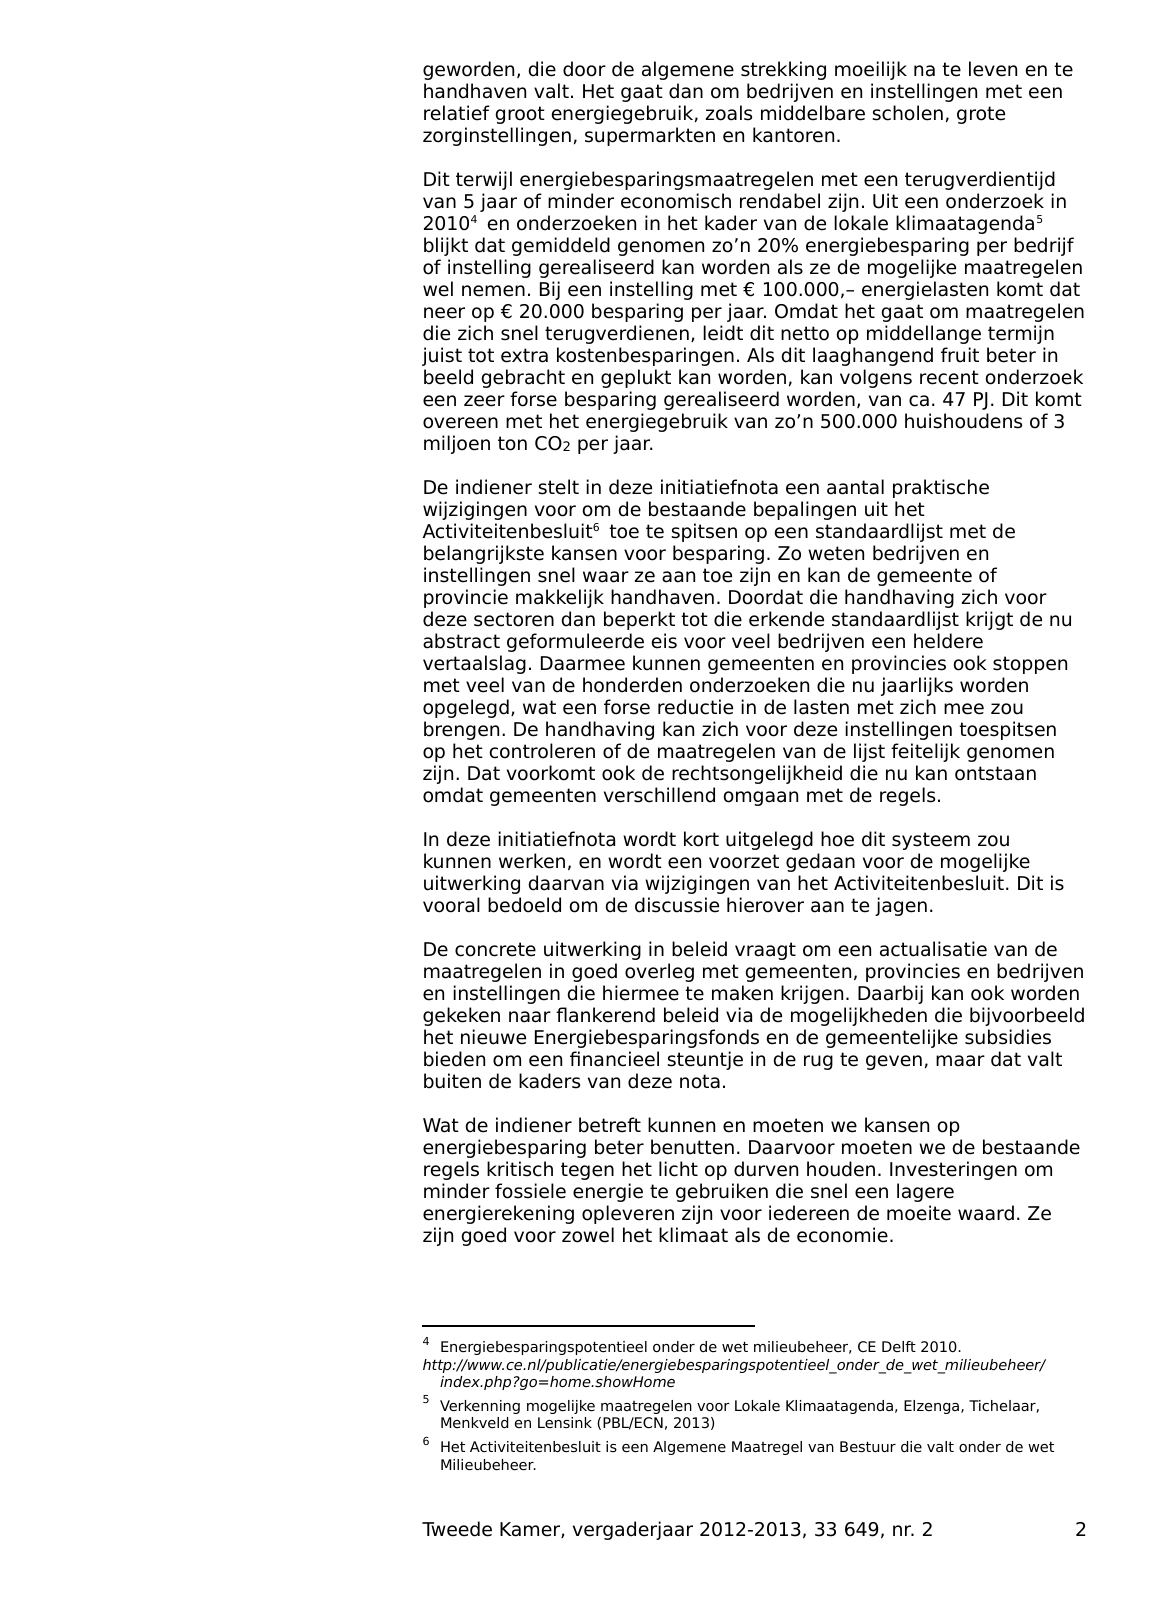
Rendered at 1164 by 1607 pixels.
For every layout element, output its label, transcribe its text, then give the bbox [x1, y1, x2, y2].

text Het Activiteitenbesluit is een Algemene Maatregel van Bestuur die valt onder de wet Milieubeheer. [422, 1435, 1087, 1474]
text http://www.ce.nl/publicatie/energiebesparingspotentieel_onder_de_wet_milieubeheer/index.php?go=home.showHome [422, 1357, 1087, 1391]
text Wat de indiener betreft kunnen en moeten we kansen op energiebesparing beter benutten. Daarvoor moeten we de bestaande regels kritisch tegen het licht op durven houden. Investeringen om minder fossiele energie te gebruiken die snel een lagere energierekening opleveren zijn voor iedereen de moeite waard. Ze zijn goed voor zowel het klimaat als de economie. [422, 1115, 1087, 1247]
text De indiener stelt in deze initiatiefnota een aantal praktische wijzigingen voor om de bestaande bepalingen uit het Activiteitenbesluit toe te spitsen op een standaardlijst met de belangrijkste kansen voor besparing. Zo weten bedrijven en instellingen snel waar ze aan toe zijn en kan de gemeente of provincie makkelijk handhaven. Doordat die handhaving zich voor deze sectoren dan beperkt tot die erkende standaardlijst krijgt de nu abstract geformuleerde eis voor veel bedrijven een heldere vertaalslag. Daarmee kunnen gemeenten en provincies ook stoppen met veel van de honderden onderzoeken die nu jaarlijks worden opgelegd, wat een forse reductie in de lasten met zich mee zou brengen. De handhaving kan zich voor deze instellingen toespitsen op het controleren of de maatregelen van de lijst feitelijk genomen zijn. Dat voorkomt ook de rechtsongelijkheid die nu kan ontstaan omdat gemeenten verschillend omgaan met de regels. [422, 477, 1087, 807]
text Dit terwijl energiebesparingsmaatregelen met een terugverdientijd van 5 jaar of minder economisch rendabel zijn. Uit een onderzoek in 2010 en onderzoeken in het kader van de lokale klimaatagenda blijkt dat gemiddeld genomen zo’n 20% energiebesparing per bedrijf of instelling gerealiseerd kan worden als ze de mogelijke maatregelen wel nemen. Bij een instelling met € 100.000,– energielasten komt dat neer op € 20.000 besparing per jaar. Omdat het gaat om maatregelen die zich snel terugverdienen, leidt dit netto op middellange termijn juist tot extra kostenbesparingen. Als dit laaghangend fruit beter in beeld gebracht en geplukt kan worden, kan volgens recent onderzoek een zeer forse besparing gerealiseerd worden, van ca. 47 PJ. Dit komt overeen met het energiegebruik van zo’n 500.000 huishoudens of 3 miljoen ton CO2 per jaar. [422, 169, 1087, 455]
text geworden, die door de algemene strekking moeilijk na te leven en te handhaven valt. Het gaat dan om bedrijven en instellingen met een relatief groot energiegebruik, zoals middelbare scholen, grote zorginstellingen, supermarkten en kantoren. [422, 59, 1087, 147]
text In deze initiatiefnota wordt kort uitgelegd hoe dit systeem zou kunnen werken, en wordt een voorzet gedaan voor de mogelijke uitwerking daarvan via wijzigingen van het Activiteitenbesluit. Dit is vooral bedoeld om de discussie hierover aan te jagen. [422, 829, 1087, 917]
text De concrete uitwerking in beleid vraagt om een actualisatie van de maatregelen in goed overleg met gemeenten, provincies en bedrijven en instellingen die hiermee te maken krijgen. Daarbij kan ook worden gekeken naar flankerend beleid via de mogelijkheden die bijvoorbeeld het nieuwe Energiebesparingsfonds en de gemeentelijke subsidies bieden om een financieel steuntje in de rug te geven, maar dat valt buiten de kaders van deze nota. [422, 939, 1087, 1093]
text Verkenning mogelijke maatregelen voor Lokale Klimaatagenda, Elzenga, Tichelaar, Menkveld en Lensink (PBL/ECN, 2013) [422, 1393, 1087, 1432]
text Energiebesparingspotentieel onder de wet milieubeheer, CE Delft 2010. [422, 1335, 1087, 1357]
